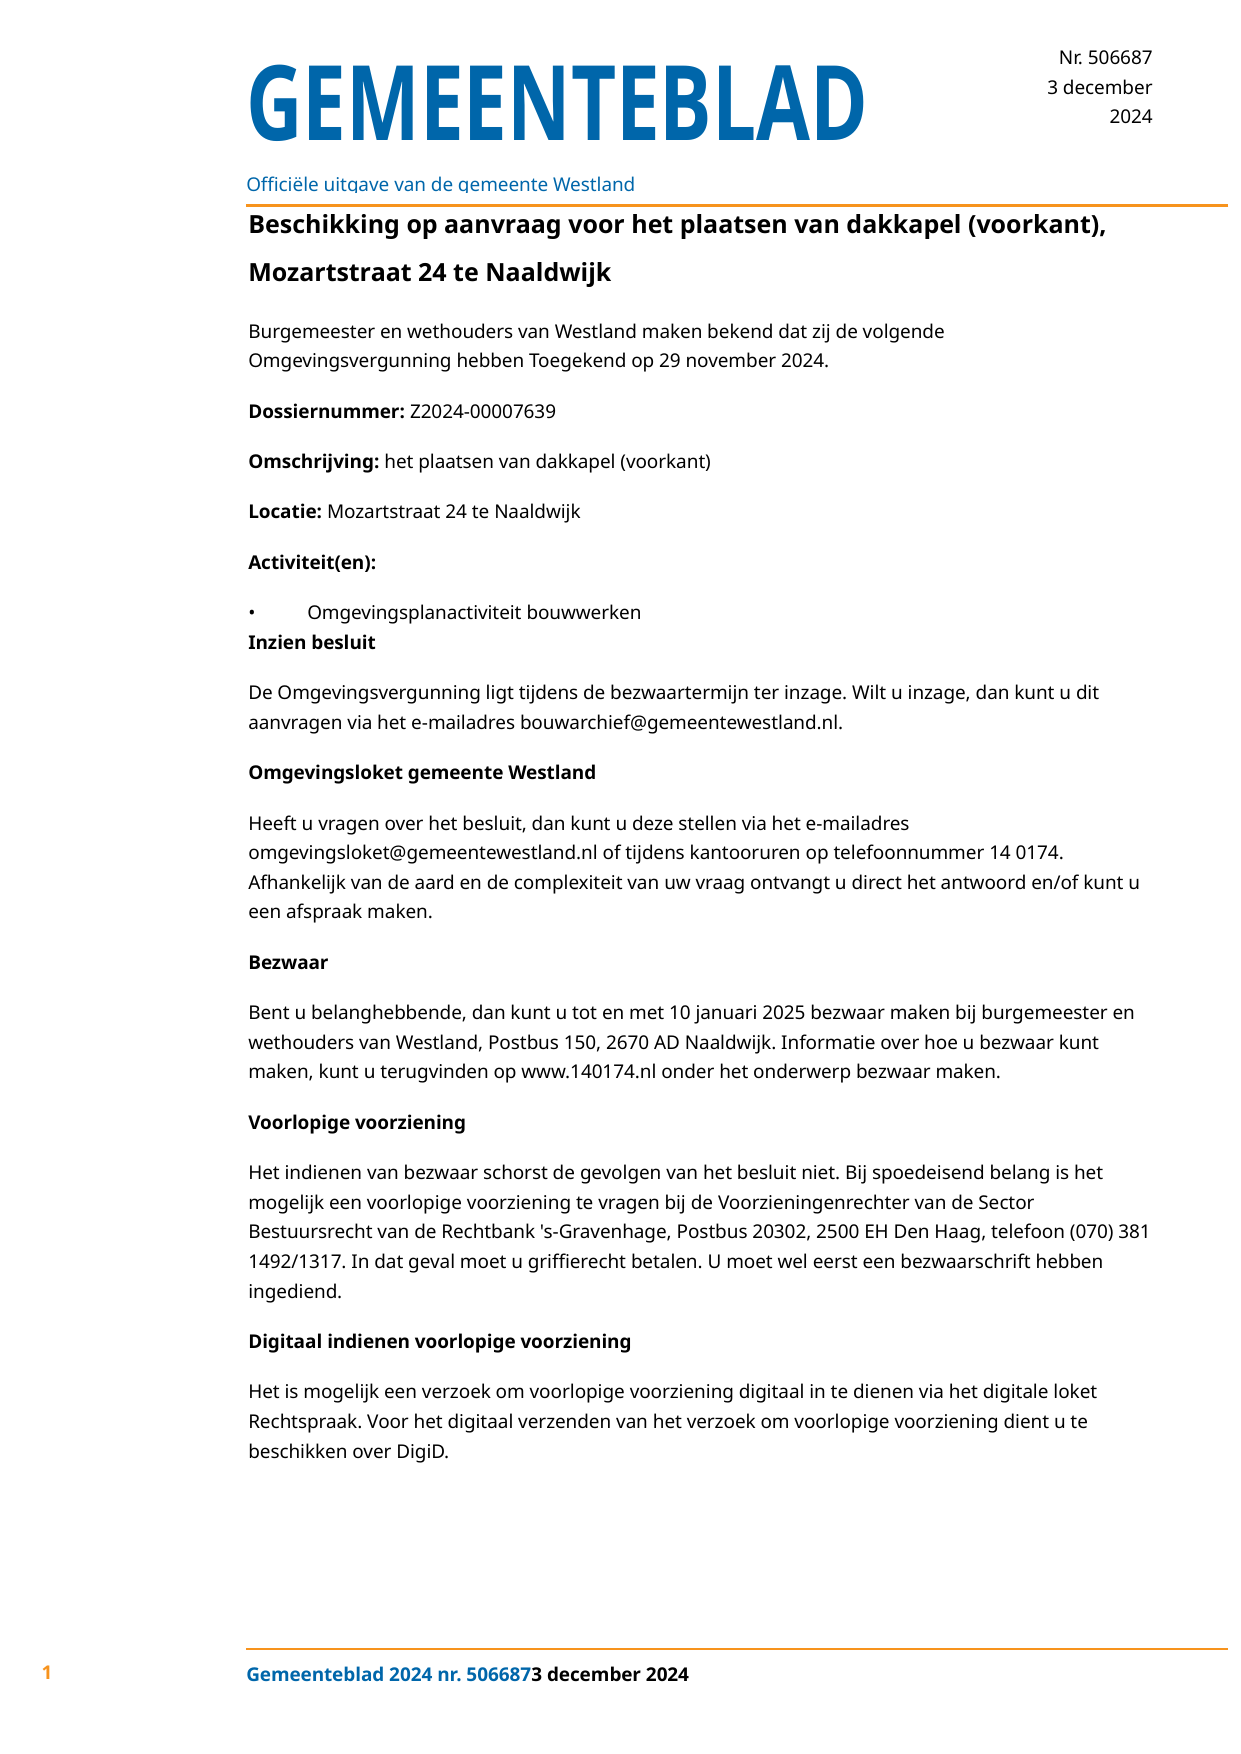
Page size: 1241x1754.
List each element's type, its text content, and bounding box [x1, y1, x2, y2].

text Locatie: Mozartstraat 24 te Naaldwijk [248, 499, 1152, 524]
text Omschrijving: het plaatsen van dakkapel (voorkant) [248, 448, 1152, 474]
picture [41, 47, 231, 172]
text Digitaal indienen voorlopige voorziening [248, 1328, 1152, 1354]
text Het indienen van bezwaar schorst de gevolgen van het besluit niet. Bij spoedeisend belang is het mogelijk een voorlopige voorziening te vragen bij de Voorzieningenrechter van de Sector Bestuursrecht van de Rechtbank 's-Gravenhage, Postbus 20302, 2500 EH Den Haag, telefoon (070) 381 1492/1317. In dat geval moet u griffierecht betalen. U moet wel eerst een bezwaarschrift hebben ingediend. [248, 1159, 1152, 1304]
text Heeft u vragen over het besluit, dan kunt u deze stellen via het e-mailadres omgevingsloket@gemeentewestland.nl of tijdens kantooruren op telefoonnummer 14 0174. Afhankelijk van de aard en de complexiteit van uw vraag ontvangt u direct het antwoord en/of kunt u een afspraak maken. [248, 810, 1152, 924]
text Activiteit(en): [248, 549, 1152, 575]
text Bezwaar [248, 949, 1152, 975]
text De Omgevingsvergunning ligt tijdens de bezwaartermijn ter inzage. Wilt u inzage, dan kunt u dit aanvragen via het e-mailadres bouwarchief@gemeentewestland.nl. [248, 679, 1152, 735]
text Burgemeester en wethouders van Westland maken bekend dat zij de volgende Omgevingsvergunning hebben Toegekend op 29 november 2024. [248, 318, 1152, 373]
text Inzien besluit [248, 629, 1152, 655]
text Het is mogelijk een verzoek om voorlopige voorziening digitaal in te dienen via het digitale loket Rechtspraak. Voor het digitaal verzenden van het verzoek om voorlopige voorziening dient u te beschikken over DigiD. [248, 1379, 1152, 1464]
text Beschikking op aanvraag voor het plaatsen van dakkapel (voorkant), Mozartstraat 24 te Naaldwijk [248, 207, 1152, 288]
list Omgevingsplanactiviteit bouwwerken [248, 599, 1152, 625]
text Voorlopige voorziening [248, 1109, 1152, 1135]
text Omgevingsloket gemeente Westland [248, 759, 1152, 785]
text Bent u belanghebbende, dan kunt u tot en met 10 januari 2025 bezwaar maken bij burgemeester en wethouders van Westland, Postbus 150, 2670 AD Naaldwijk. Informatie over hoe u bezwaar kunt maken, kunt u terugvinden op www.140174.nl onder het onderwerp bezwaar maken. [248, 999, 1152, 1084]
text Dossiernummer: Z2024-00007639 [248, 398, 1152, 424]
